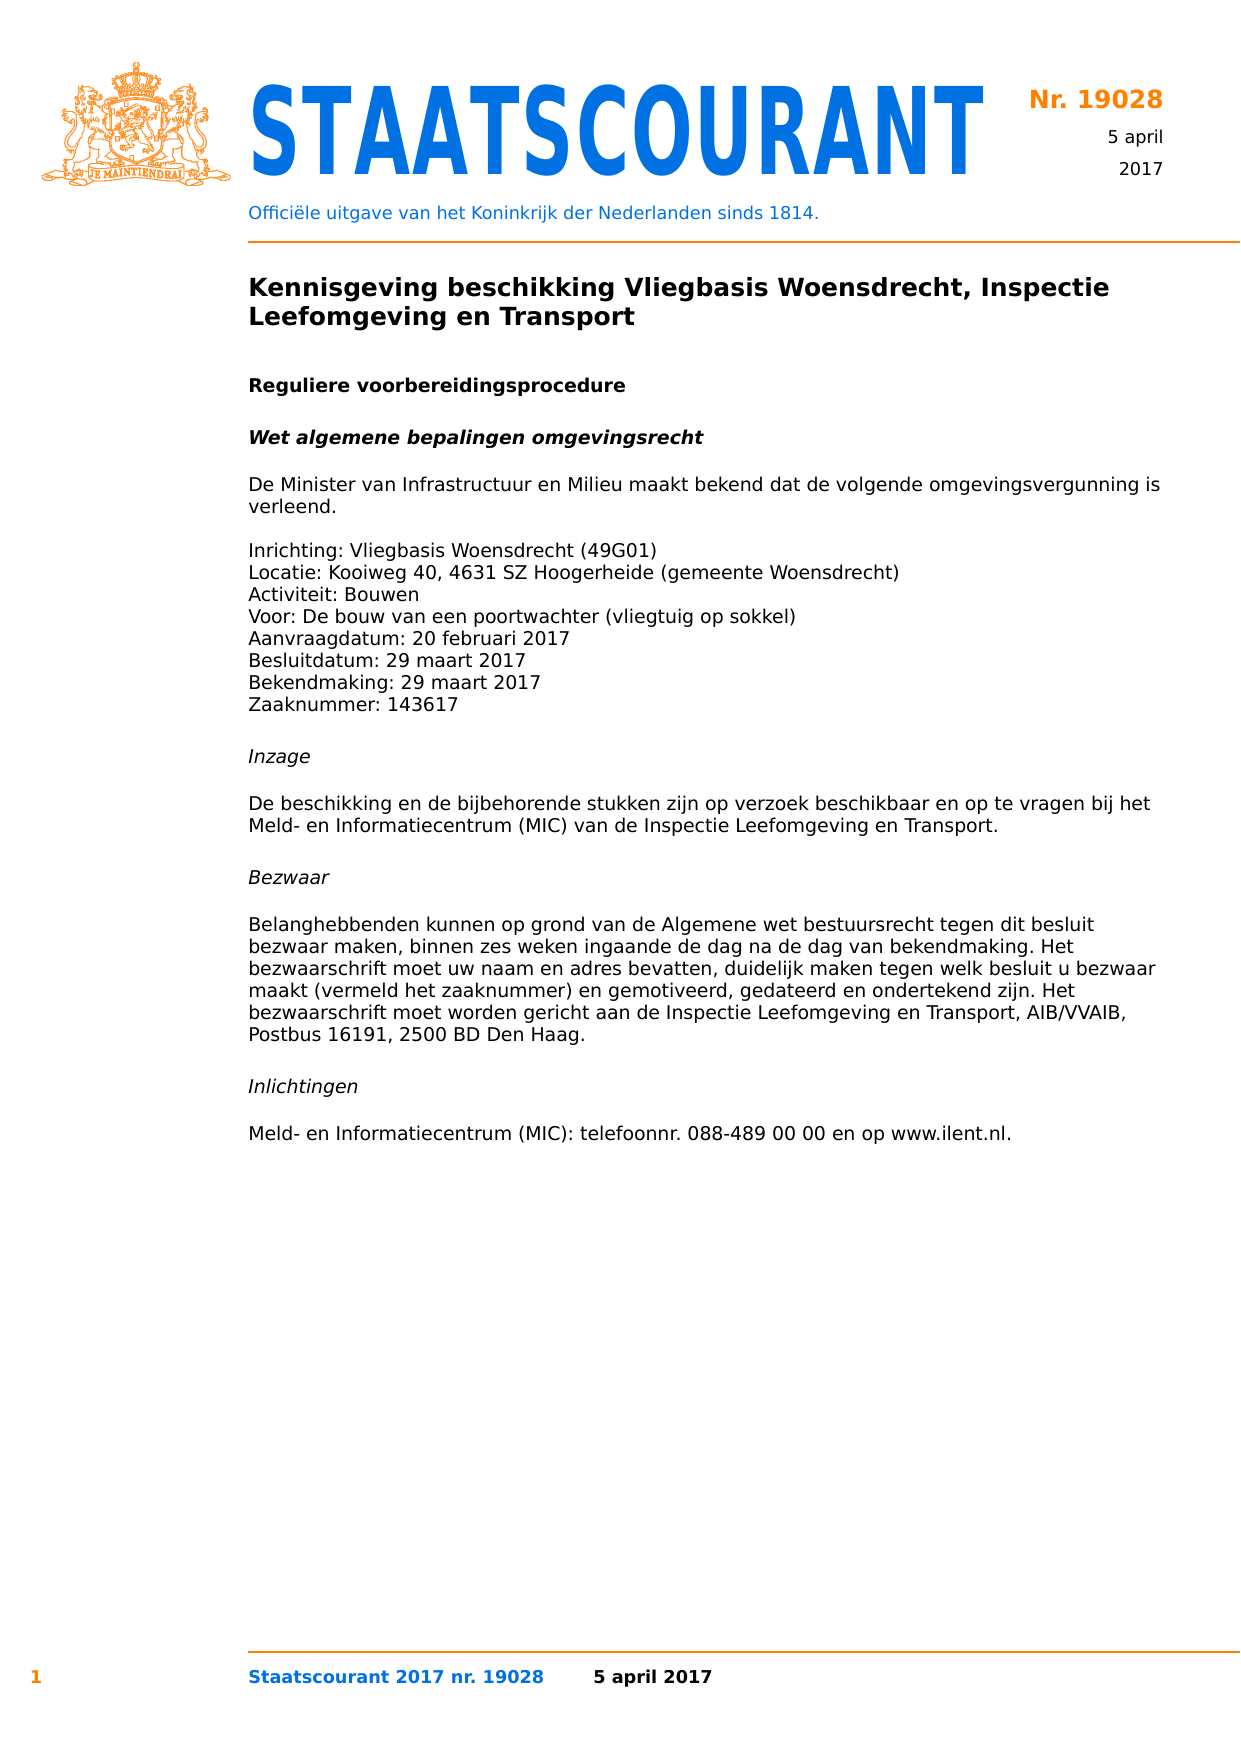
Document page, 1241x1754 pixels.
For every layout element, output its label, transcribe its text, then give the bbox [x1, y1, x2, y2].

text Voor: De bouw van een poortwachter (vliegtuig op sokkel) [248, 606, 1163, 628]
text Locatie: Kooiweg 40, 4631 SZ Hoogerheide (gemeente Woensdrecht) [248, 562, 1163, 584]
text Belanghebbenden kunnen op grond van de Algemene wet bestuursrecht tegen dit besluit bezwaar maken, binnen zes weken ingaande de dag na de dag van bekendmaking. Het bezwaarschrift moet uw naam en adres bevatten, duidelijk maken tegen welk besluit u bezwaar maakt (vermeld het zaaknummer) en gemotiveerd, gedateerd en ondertekend zijn. Het bezwaarschrift moet worden gericht aan de Inspectie Leefomgeving en Transport, AIB/VVAIB, Postbus 16191, 2500 BD Den Haag. [248, 914, 1163, 1046]
text De Minister van Infrastructuur en Milieu maakt bekend dat de volgende omgevingsvergunning is verleend. [248, 474, 1163, 518]
table_header STAATSCOURANT [248, 62, 998, 203]
text Aanvraagdatum: 20 februari 2017 [248, 628, 1163, 650]
text Zaaknummer: 143617 [248, 694, 1163, 716]
table_header [25, 62, 248, 241]
subtitle Wet algemene bepalingen omgevingsrecht [248, 427, 1163, 449]
table_header Nr. 19028 [998, 62, 1240, 121]
subtitle Bezwaar [248, 867, 1163, 889]
subtitle Inlichtingen [248, 1076, 1163, 1097]
text Besluitdatum: 29 maart 2017 [248, 650, 1163, 672]
table_cell Officiële uitgave van het Koninkrijk der Nederlanden sinds 1814. [248, 203, 1240, 241]
table_cell 5 april [998, 121, 1240, 153]
text De beschikking en de bijbehorende stukken zijn op verzoek beschikbaar en op te vragen bij het Meld- en Informatiecentrum (MIC) van de Inspectie Leefomgeving en Transport. [248, 793, 1163, 837]
subtitle Kennisgeving beschikking Vliegbasis Woensdrecht, Inspectie Leefomgeving en Transport [248, 273, 1163, 331]
text Inrichting: Vliegbasis Woensdrecht (49G01) [248, 540, 1163, 562]
table_cell 2017 [998, 153, 1240, 203]
text Activiteit: Bouwen [248, 584, 1163, 606]
subtitle Reguliere voorbereidingsprocedure [248, 375, 1163, 397]
text Meld- en Informatiecentrum (MIC): telefoonnr. 088-489 00 00 en op www.ilent.nl. [248, 1122, 1163, 1144]
picture [41, 62, 231, 186]
subtitle Inzage [248, 746, 1163, 768]
text Bekendmaking: 29 maart 2017 [248, 672, 1163, 694]
